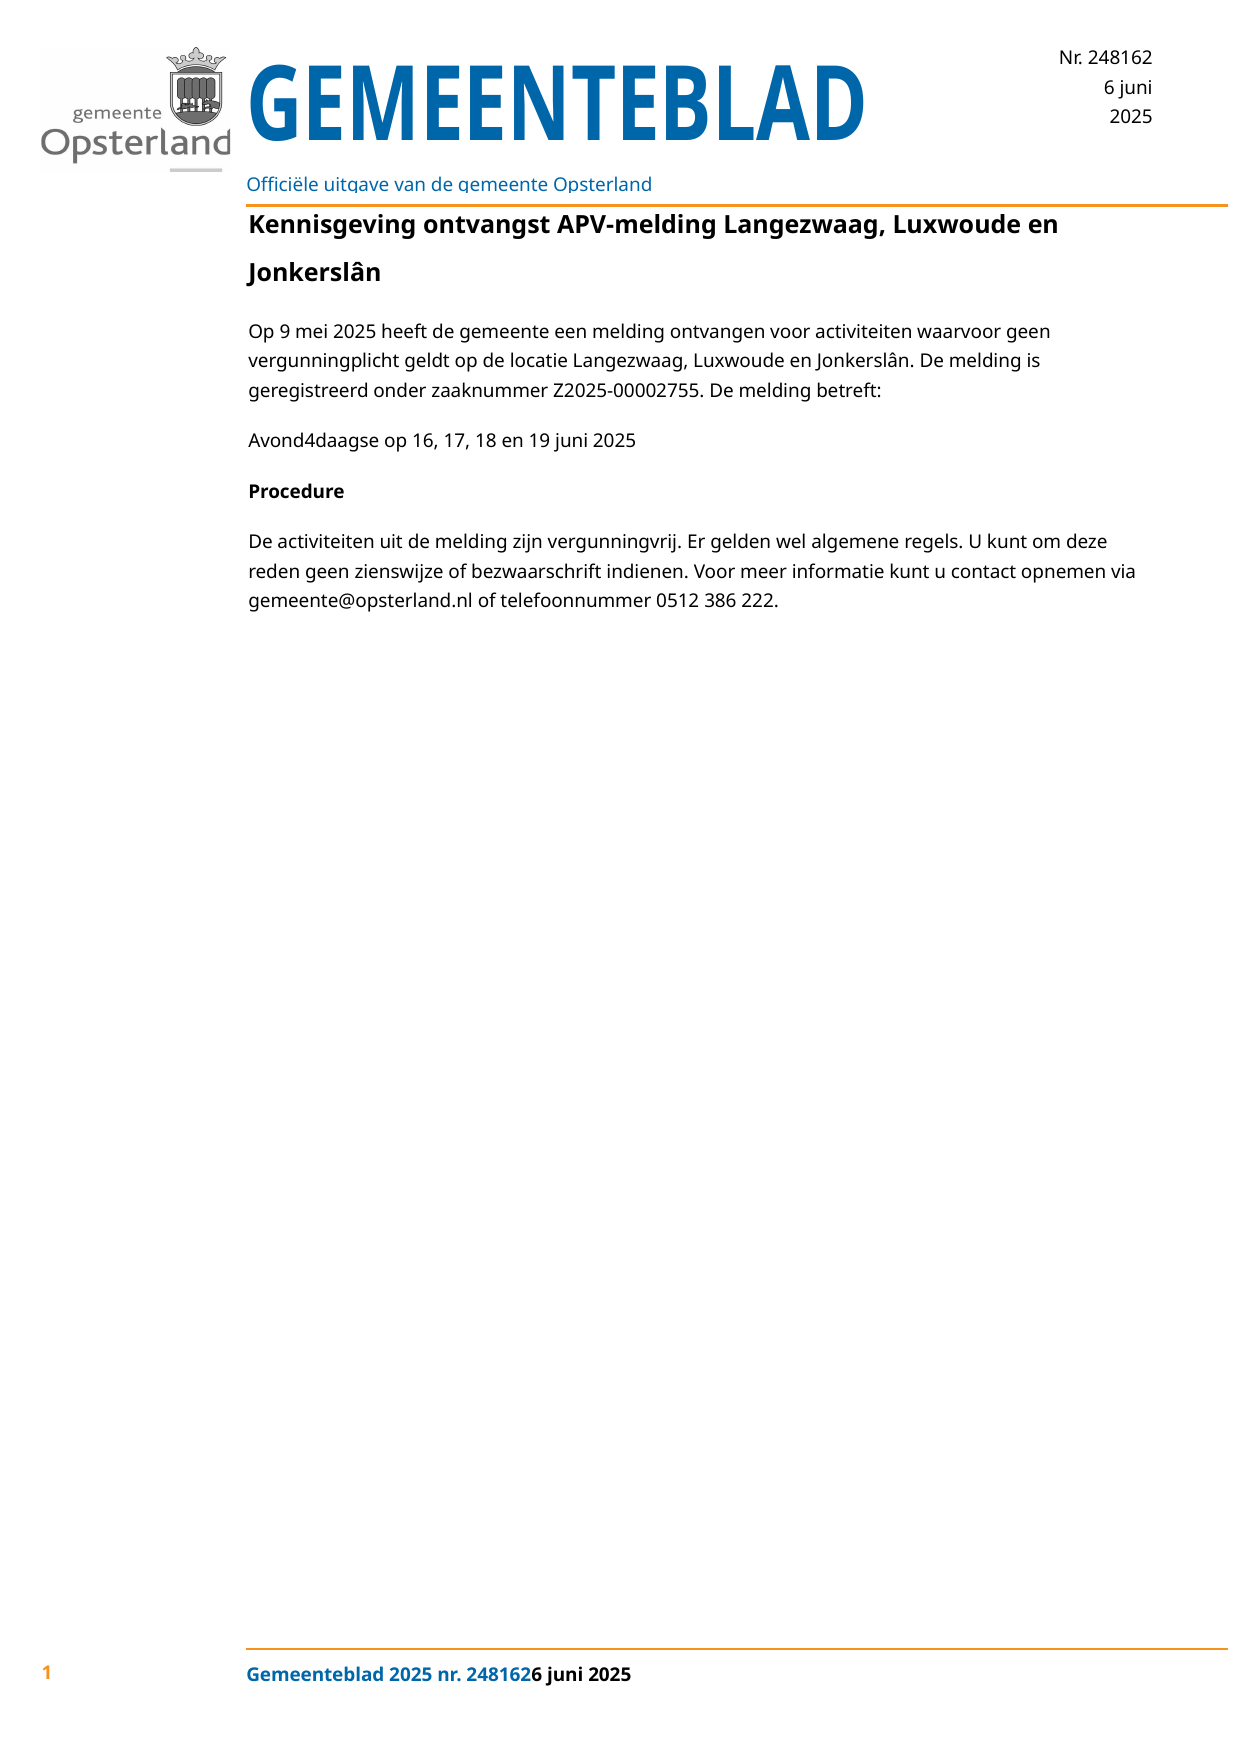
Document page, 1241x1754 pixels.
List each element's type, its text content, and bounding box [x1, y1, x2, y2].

picture [41, 47, 231, 172]
text Procedure [248, 478, 1152, 504]
text De activiteiten uit de melding zijn vergunningvrij. Er gelden wel algemene regels. U kunt om deze reden geen zienswijze of bezwaarschrift indienen. Voor meer informatie kunt u contact opnemen via gemeente@opsterland.nl of telefoonnummer 0512 386 222. [248, 528, 1152, 613]
text Op 9 mei 2025 heeft de gemeente een melding ontvangen voor activiteiten waarvoor geen vergunningplicht geldt op de locatie Langezwaag, Luxwoude en Jonkerslân. De melding is geregistreerd onder zaaknummer Z2025-00002755. De melding betreft: [248, 318, 1152, 403]
text Avond4daagse op 16, 17, 18 en 19 juni 2025 [248, 427, 1152, 453]
text Kennisgeving ontvangst APV-melding Langezwaag, Luxwoude en Jonkerslân [248, 207, 1152, 288]
